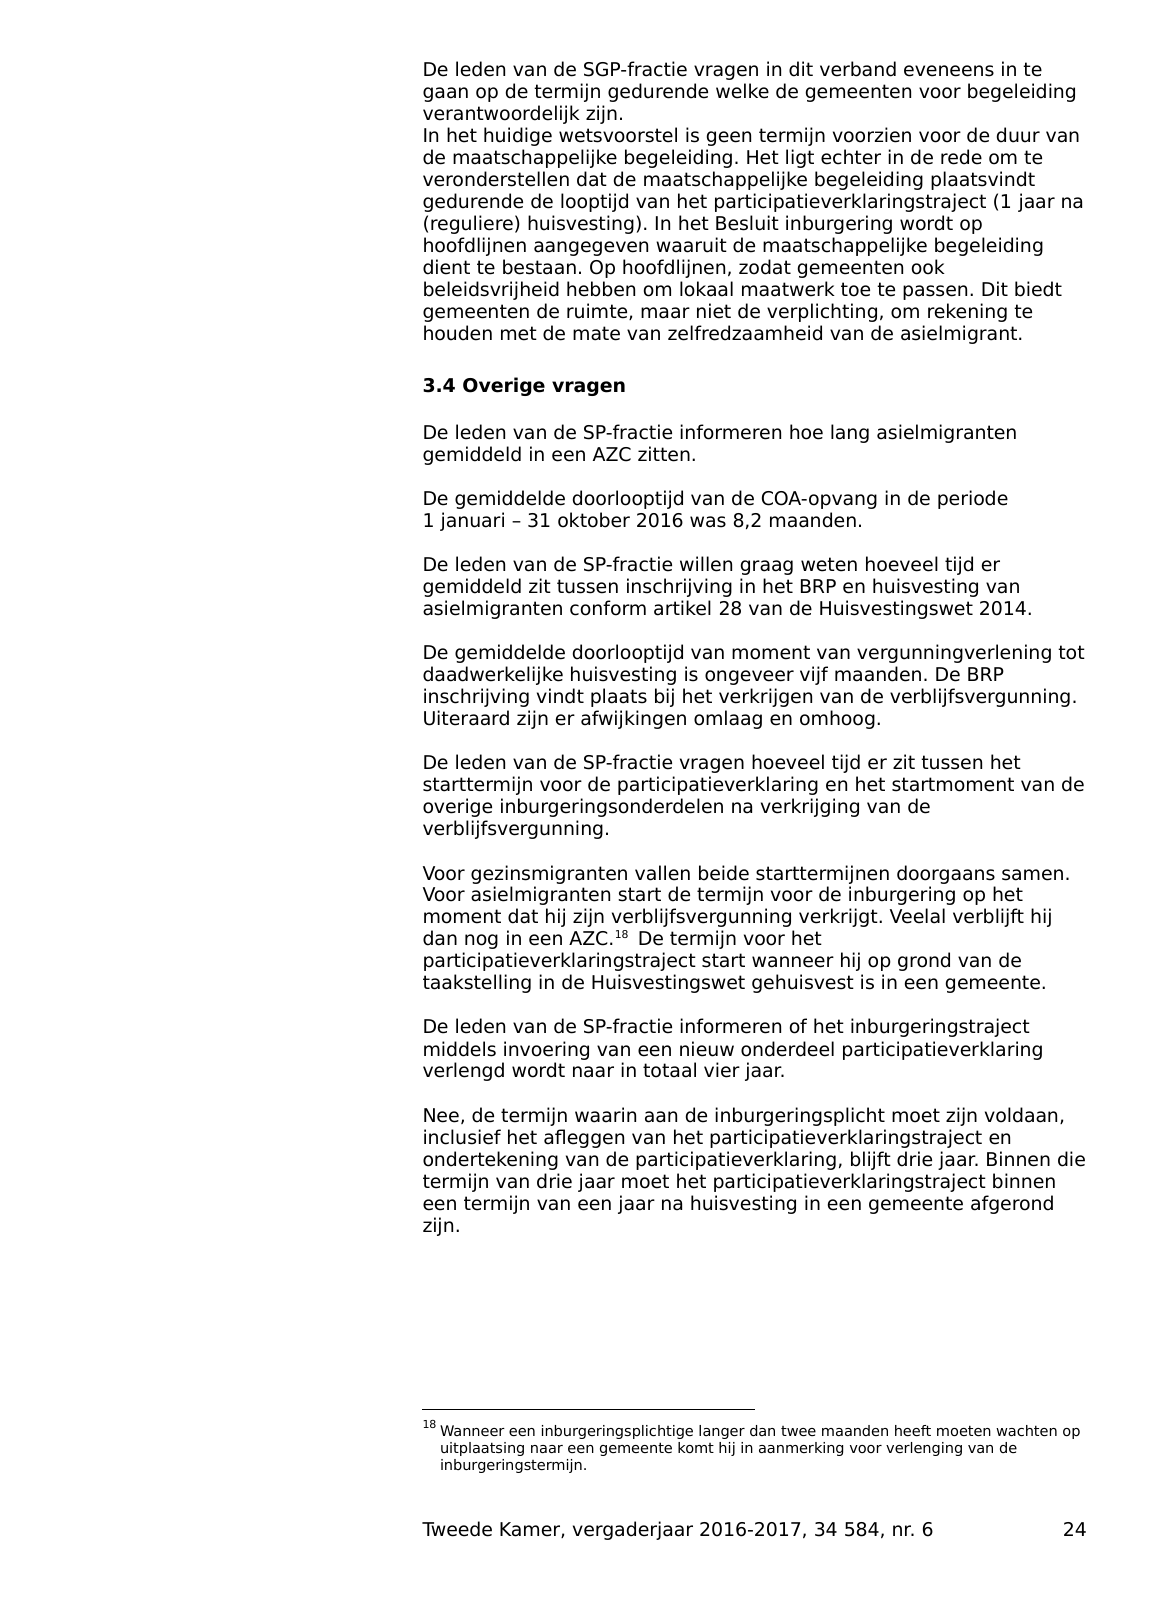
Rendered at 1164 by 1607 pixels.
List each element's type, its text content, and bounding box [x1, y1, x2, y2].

text De leden van de SP-fractie informeren hoe lang asielmigranten gemiddeld in een AZC zitten. [422, 422, 1087, 466]
text Wanneer een inburgeringsplichtige langer dan twee maanden heeft moeten wachten op uitplaatsing naar een gemeente komt hij in aanmerking voor verlenging van de inburgeringstermijn. [422, 1418, 1087, 1474]
subtitle 3.4 Overige vragen [422, 375, 1087, 397]
text De leden van de SP-fractie informeren of het inburgeringstraject middels invoering van een nieuw onderdeel participatieverklaring verlengd wordt naar in totaal vier jaar. [422, 1016, 1087, 1082]
text De gemiddelde doorlooptijd van de COA-opvang in de periode 1 januari – 31 oktober 2016 was 8,2 maanden. [422, 488, 1087, 532]
text De leden van de SP-fractie vragen hoeveel tijd er zit tussen het starttermijn voor de participatieverklaring en het startmoment van de overige inburgeringsonderdelen na verkrijging van de verblijfsvergunning. [422, 752, 1087, 840]
text De leden van de SP-fractie willen graag weten hoeveel tijd er gemiddeld zit tussen inschrijving in het BRP en huisvesting van asielmigranten conform artikel 28 van de Huisvestingswet 2014. [422, 554, 1087, 620]
text Voor gezinsmigranten vallen beide starttermijnen doorgaans samen. Voor asielmigranten start de termijn voor de inburgering op het moment dat hij zijn verblijfsvergunning verkrijgt. Veelal verblijft hij dan nog in een AZC. De termijn voor het participatieverklaringstraject start wanneer hij op grond van de taakstelling in de Huisvestingswet gehuisvest is in een gemeente. [422, 862, 1087, 994]
text De gemiddelde doorlooptijd van moment van vergunningverlening tot daadwerkelijke huisvesting is ongeveer vijf maanden. De BRP inschrijving vindt plaats bij het verkrijgen van de verblijfsvergunning. Uiteraard zijn er afwijkingen omlaag en omhoog. [422, 642, 1087, 730]
text In het huidige wetsvoorstel is geen termijn voorzien voor de duur van de maatschappelijke begeleiding. Het ligt echter in de rede om te veronderstellen dat de maatschappelijke begeleiding plaatsvindt gedurende de looptijd van het participatieverklaringstraject (1 jaar na (reguliere) huisvesting). In het Besluit inburgering wordt op hoofdlijnen aangegeven waaruit de maatschappelijke begeleiding dient te bestaan. Op hoofdlijnen, zodat gemeenten ook beleidsvrijheid hebben om lokaal maatwerk toe te passen. Dit biedt gemeenten de ruimte, maar niet de verplichting, om rekening te houden met de mate van zelfredzaamheid van de asielmigrant. [422, 125, 1087, 345]
text Nee, de termijn waarin aan de inburgeringsplicht moet zijn voldaan, inclusief het afleggen van het participatieverklaringstraject en ondertekening van de participatieverklaring, blijft drie jaar. Binnen die termijn van drie jaar moet het participatieverklaringstraject binnen een termijn van een jaar na huisvesting in een gemeente afgerond zijn. [422, 1104, 1087, 1236]
text De leden van de SGP-fractie vragen in dit verband eveneens in te gaan op de termijn gedurende welke de gemeenten voor begeleiding verantwoordelijk zijn. [422, 59, 1087, 125]
